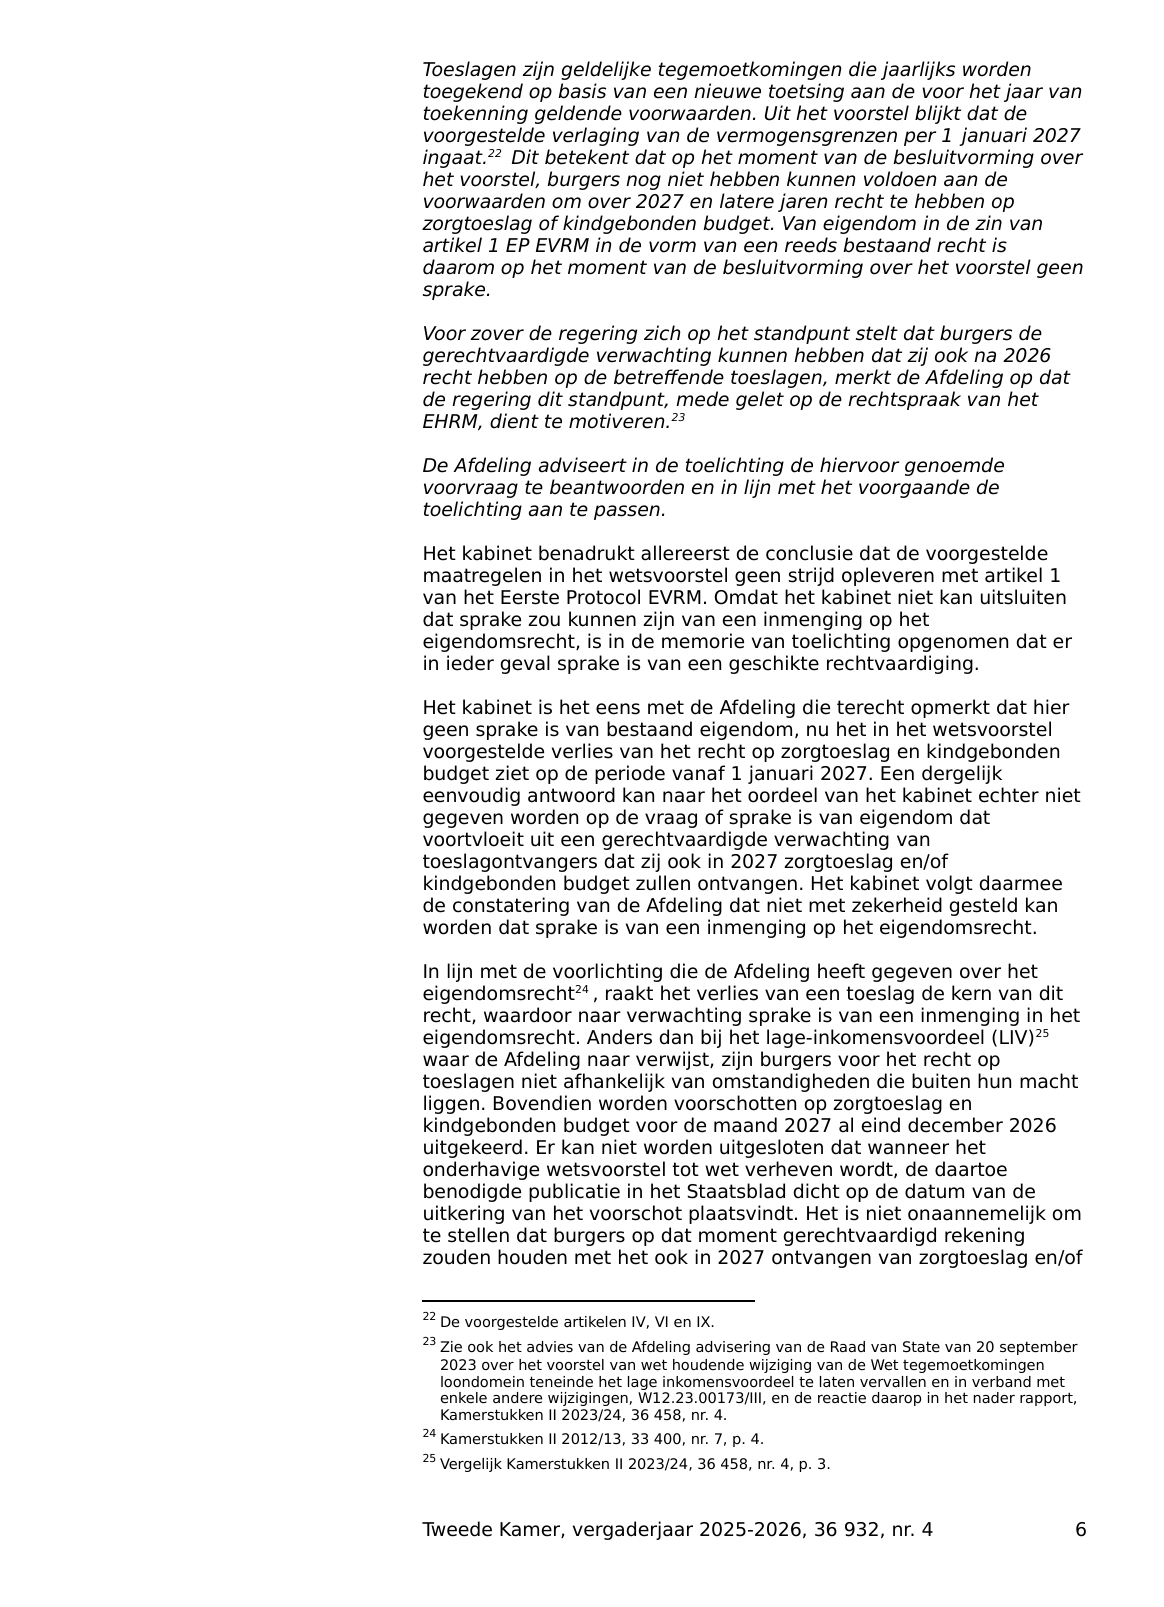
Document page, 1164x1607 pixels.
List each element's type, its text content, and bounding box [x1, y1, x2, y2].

text Het kabinet benadrukt allereerst de conclusie dat de voorgestelde maatregelen in het wetsvoorstel geen strijd opleveren met artikel 1 van het Eerste Protocol EVRM. Omdat het kabinet niet kan uitsluiten dat sprake zou kunnen zijn van een inmenging op het eigendomsrecht, is in de memorie van toelichting opgenomen dat er in ieder geval sprake is van een geschikte rechtvaardiging. [422, 543, 1087, 675]
text Het kabinet is het eens met de Afdeling die terecht opmerkt dat hier geen sprake is van bestaand eigendom, nu het in het wetsvoorstel voorgestelde verlies van het recht op zorgtoeslag en kindgebonden budget ziet op de periode vanaf 1 januari 2027. Een dergelijk eenvoudig antwoord kan naar het oordeel van het kabinet echter niet gegeven worden op de vraag of sprake is van eigendom dat voortvloeit uit een gerechtvaardigde verwachting van toeslagontvangers dat zij ook in 2027 zorgtoeslag en/of kindgebonden budget zullen ontvangen. Het kabinet volgt daarmee de constatering van de Afdeling dat niet met zekerheid gesteld kan worden dat sprake is van een inmenging op het eigendomsrecht. [422, 697, 1087, 939]
text Kamerstukken II 2012/13, 33 400, nr. 7, p. 4. [422, 1427, 1087, 1449]
text Voor zover de regering zich op het standpunt stelt dat burgers de gerechtvaardigde verwachting kunnen hebben dat zij ook na 2026 recht hebben op de betreffende toeslagen, merkt de Afdeling op dat de regering dit standpunt, mede gelet op de rechtspraak van het EHRM, dient te motiveren. [422, 323, 1087, 433]
text Zie ook het advies van de Afdeling advisering van de Raad van State van 20 september 2023 over het voorstel van wet houdende wijziging van de Wet tegemoetkomingen loondomein teneinde het lage inkomensvoordeel te laten vervallen en in verband met enkele andere wijzigingen, W12.23.00173/III, en de reactie daarop in het nader rapport, Kamerstukken II 2023/24, 36 458, nr. 4. [422, 1335, 1087, 1424]
text Toeslagen zijn geldelijke tegemoetkomingen die jaarlijks worden toegekend op basis van een nieuwe toetsing aan de voor het jaar van toekenning geldende voorwaarden. Uit het voorstel blijkt dat de voorgestelde verlaging van de vermogensgrenzen per 1 januari 2027 ingaat. Dit betekent dat op het moment van de besluitvorming over het voorstel, burgers nog niet hebben kunnen voldoen aan de voorwaarden om over 2027 en latere jaren recht te hebben op zorgtoeslag of kindgebonden budget. Van eigendom in de zin van artikel 1 EP EVRM in de vorm van een reeds bestaand recht is daarom op het moment van de besluitvorming over het voorstel geen sprake. [422, 59, 1087, 301]
text In lijn met de voorlichting die de Afdeling heeft gegeven over het eigendomsrecht, raakt het verlies van een toeslag de kern van dit recht, waardoor naar verwachting sprake is van een inmenging in het eigendomsrecht. Anders dan bij het lage-inkomensvoordeel (LIV) waar de Afdeling naar verwijst, zijn burgers voor het recht op toeslagen niet afhankelijk van omstandigheden die buiten hun macht liggen. Bovendien worden voorschotten op zorgtoeslag en kindgebonden budget voor de maand 2027 al eind december 2026 uitgekeerd. Er kan niet worden uitgesloten dat wanneer het onderhavige wetsvoorstel tot wet verheven wordt, de daartoe benodigde publicatie in het Staatsblad dicht op de datum van de uitkering van het voorschot plaatsvindt. Het is niet onaannemelijk om te stellen dat burgers op dat moment gerechtvaardigd rekening zouden houden met het ook in 2027 ontvangen van zorgtoeslag en/of [422, 961, 1087, 1269]
text De voorgestelde artikelen IV, VI en IX. [422, 1310, 1087, 1332]
text De Afdeling adviseert in de toelichting de hiervoor genoemde voorvraag te beantwoorden en in lijn met het voorgaande de toelichting aan te passen. [422, 455, 1087, 521]
text Vergelijk Kamerstukken II 2023/24, 36 458, nr. 4, p. 3. [422, 1452, 1087, 1474]
